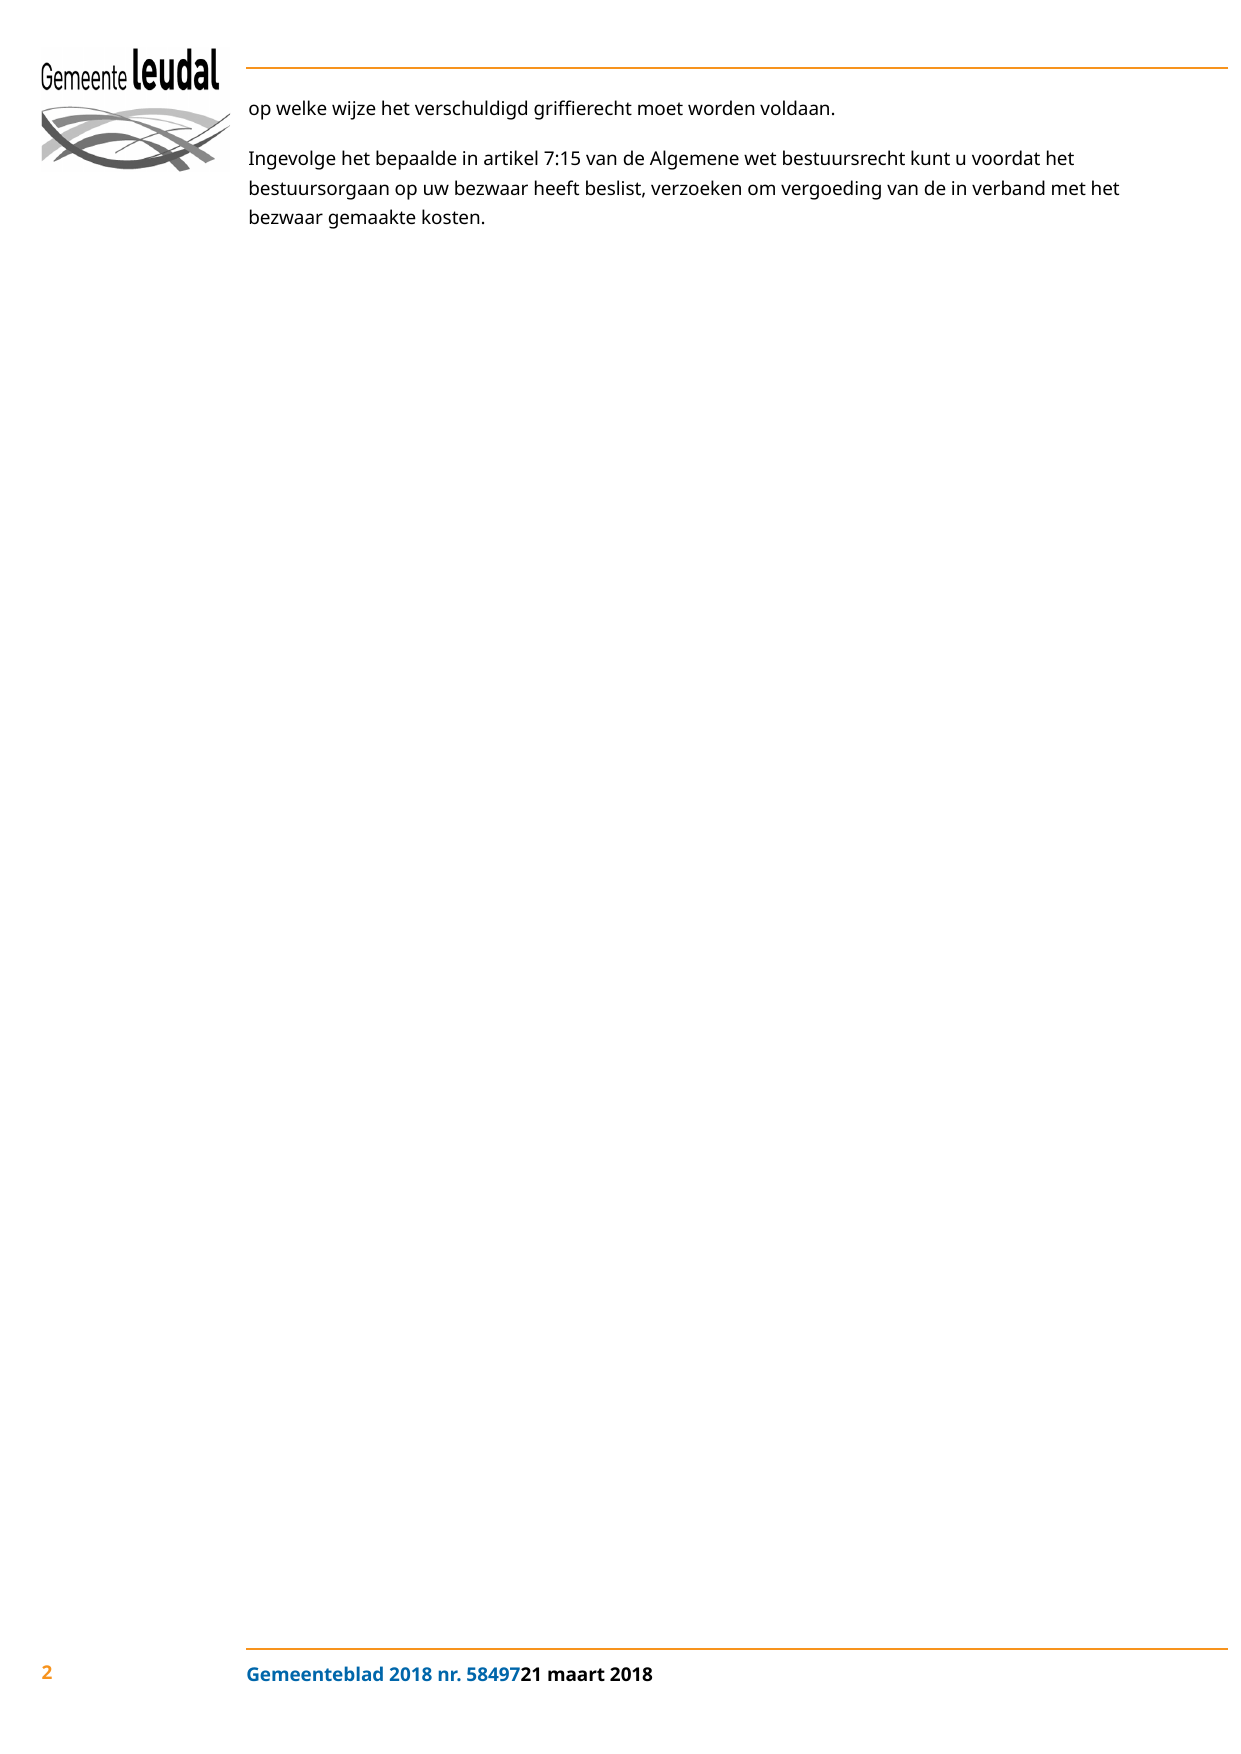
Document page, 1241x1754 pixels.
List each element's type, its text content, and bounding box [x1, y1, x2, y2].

text op welke wijze het verschuldigd griffierecht moet worden voldaan. [248, 95, 1152, 121]
picture [41, 47, 231, 172]
text Ingevolge het bepaalde in artikel 7:15 van de Algemene wet bestuursrecht kunt u voordat het bestuursorgaan op uw bezwaar heeft beslist, verzoeken om vergoeding van de in verband met het bezwaar gemaakte kosten. [248, 145, 1152, 230]
